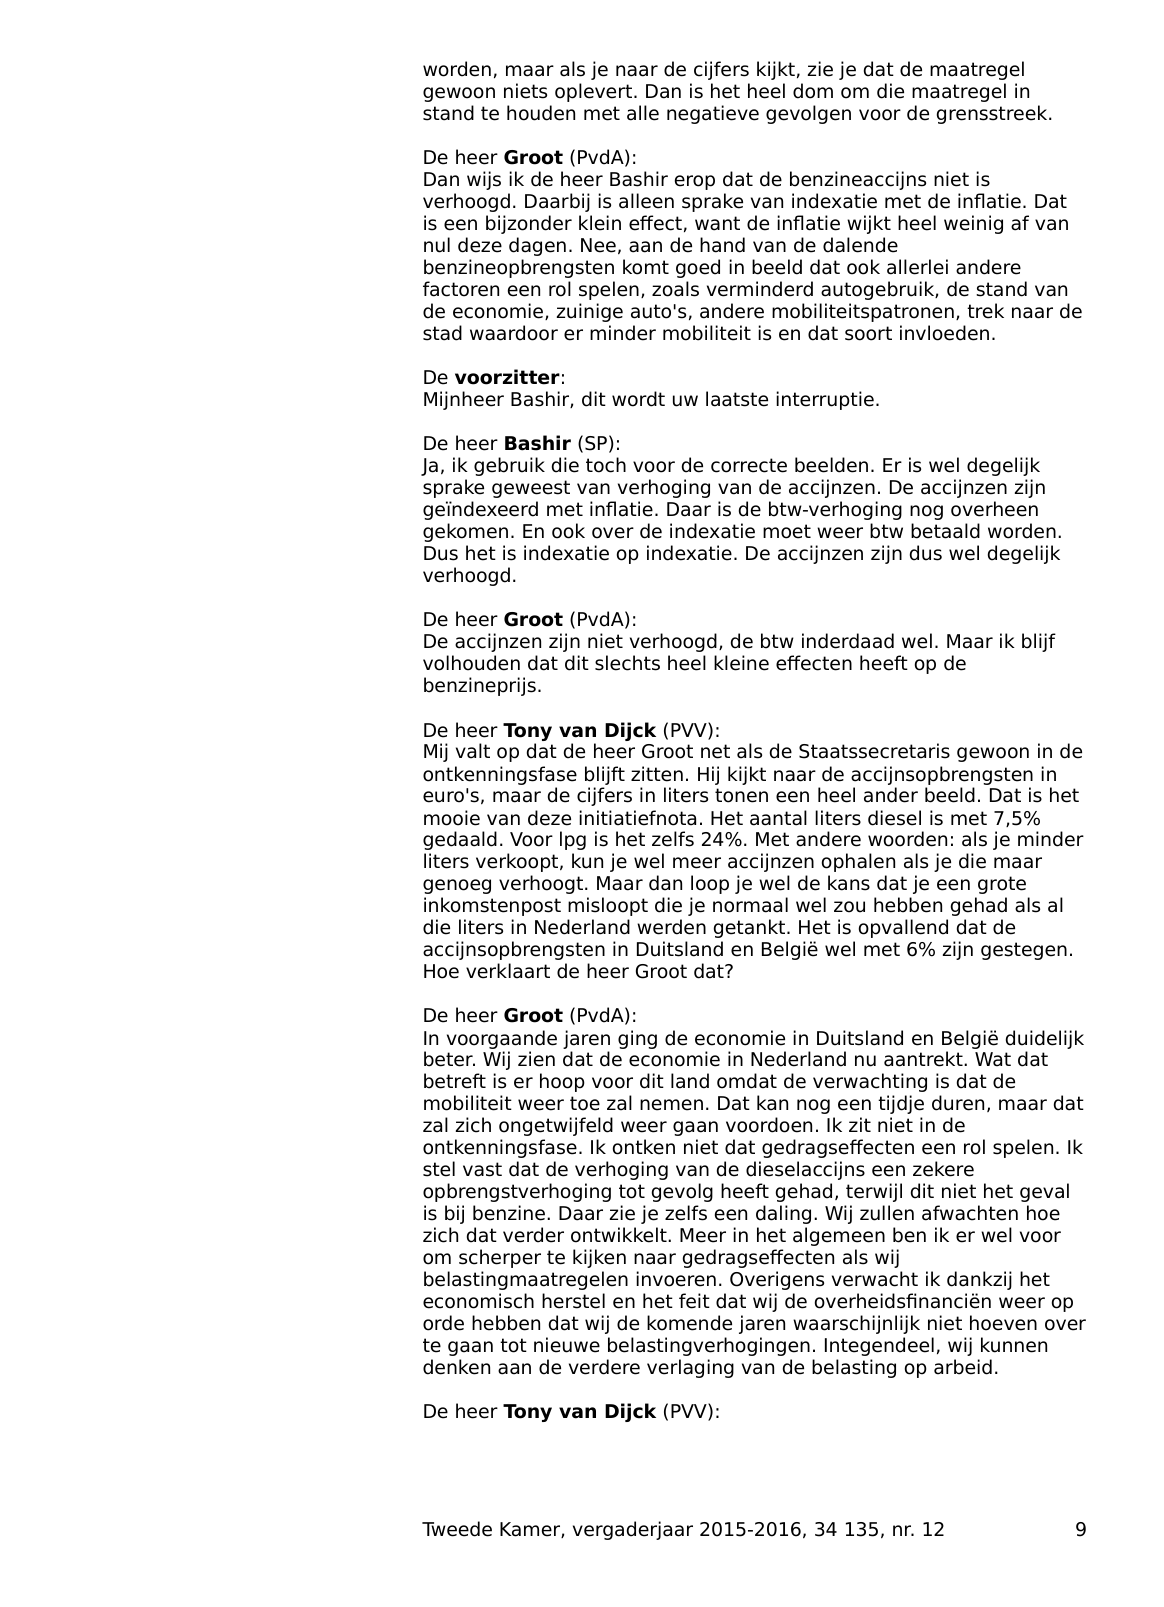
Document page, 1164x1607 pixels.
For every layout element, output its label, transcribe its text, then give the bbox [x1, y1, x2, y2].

text De heer Groot (PvdA): [422, 1005, 1087, 1027]
text De accijnzen zijn niet verhoogd, de btw inderdaad wel. Maar ik blijf volhouden dat dit slechts heel kleine effecten heeft op de benzineprijs. [422, 631, 1087, 697]
text De heer Groot (PvdA): [422, 609, 1087, 631]
text worden, maar als je naar de cijfers kijkt, zie je dat de maatregel gewoon niets oplevert. Dan is het heel dom om die maatregel in stand te houden met alle negatieve gevolgen voor de grensstreek. [422, 59, 1087, 125]
text De heer Tony van Dijck (PVV): [422, 719, 1087, 741]
text Mijnheer Bashir, dit wordt uw laatste interruptie. [422, 389, 1087, 411]
text De heer Groot (PvdA): [422, 147, 1087, 169]
text Ja, ik gebruik die toch voor de correcte beelden. Er is wel degelijk sprake geweest van verhoging van de accijnzen. De accijnzen zijn geïndexeerd met inflatie. Daar is de btw-verhoging nog overheen gekomen. En ook over de indexatie moet weer btw betaald worden. Dus het is indexatie op indexatie. De accijnzen zijn dus wel degelijk verhoogd. [422, 455, 1087, 587]
text Mij valt op dat de heer Groot net als de Staatssecretaris gewoon in de ontkenningsfase blijft zitten. Hij kijkt naar de accijnsopbrengsten in euro's, maar de cijfers in liters tonen een heel ander beeld. Dat is het mooie van deze initiatiefnota. Het aantal liters diesel is met 7,5% gedaald. Voor lpg is het zelfs 24%. Met andere woorden: als je minder liters verkoopt, kun je wel meer accijnzen ophalen als je die maar genoeg verhoogt. Maar dan loop je wel de kans dat je een grote inkomstenpost misloopt die je normaal wel zou hebben gehad als al die liters in Nederland werden getankt. Het is opvallend dat de accijnsopbrengsten in Duitsland en België wel met 6% zijn gestegen. Hoe verklaart de heer Groot dat? [422, 741, 1087, 983]
text De voorzitter: [422, 367, 1087, 389]
text De heer Tony van Dijck (PVV): [422, 1401, 1087, 1423]
text Dan wijs ik de heer Bashir erop dat de benzineaccijns niet is verhoogd. Daarbij is alleen sprake van indexatie met de inflatie. Dat is een bijzonder klein effect, want de inflatie wijkt heel weinig af van nul deze dagen. Nee, aan de hand van de dalende benzineopbrengsten komt goed in beeld dat ook allerlei andere factoren een rol spelen, zoals verminderd autogebruik, de stand van de economie, zuinige auto's, andere mobiliteitspatronen, trek naar de stad waardoor er minder mobiliteit is en dat soort invloeden. [422, 169, 1087, 345]
text De heer Bashir (SP): [422, 433, 1087, 455]
text In voorgaande jaren ging de economie in Duitsland en België duidelijk beter. Wij zien dat de economie in Nederland nu aantrekt. Wat dat betreft is er hoop voor dit land omdat de verwachting is dat de mobiliteit weer toe zal nemen. Dat kan nog een tijdje duren, maar dat zal zich ongetwijfeld weer gaan voordoen. Ik zit niet in de ontkenningsfase. Ik ontken niet dat gedragseffecten een rol spelen. Ik stel vast dat de verhoging van de dieselaccijns een zekere opbrengstverhoging tot gevolg heeft gehad, terwijl dit niet het geval is bij benzine. Daar zie je zelfs een daling. Wij zullen afwachten hoe zich dat verder ontwikkelt. Meer in het algemeen ben ik er wel voor om scherper te kijken naar gedragseffecten als wij belastingmaatregelen invoeren. Overigens verwacht ik dankzij het economisch herstel en het feit dat wij de overheidsfinanciën weer op orde hebben dat wij de komende jaren waarschijnlijk niet hoeven over te gaan tot nieuwe belastingverhogingen. Integendeel, wij kunnen denken aan de verdere verlaging van de belasting op arbeid. [422, 1027, 1087, 1379]
